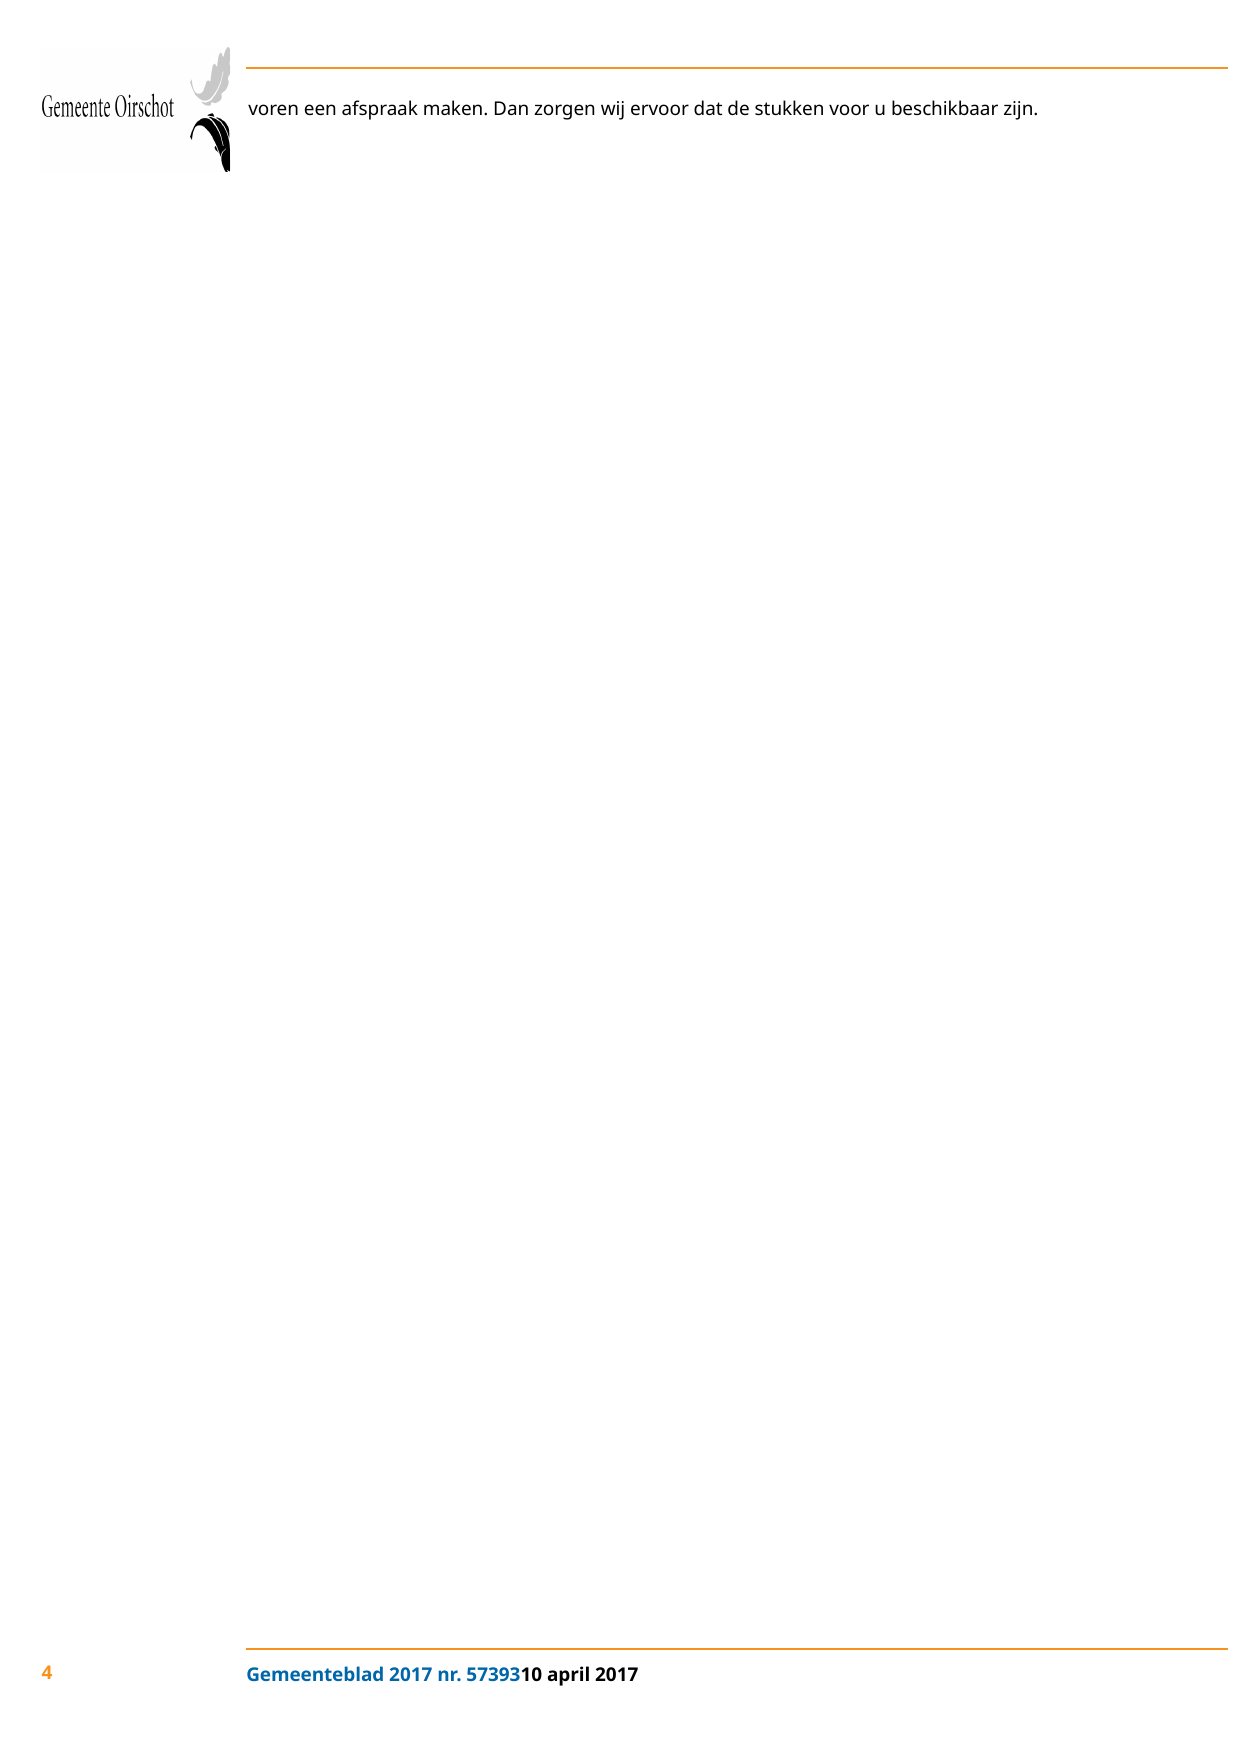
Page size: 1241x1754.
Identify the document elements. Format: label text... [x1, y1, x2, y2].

text voren een afspraak maken. Dan zorgen wij ervoor dat de stukken voor u beschikbaar zijn. [248, 95, 1152, 121]
picture [41, 47, 231, 172]
